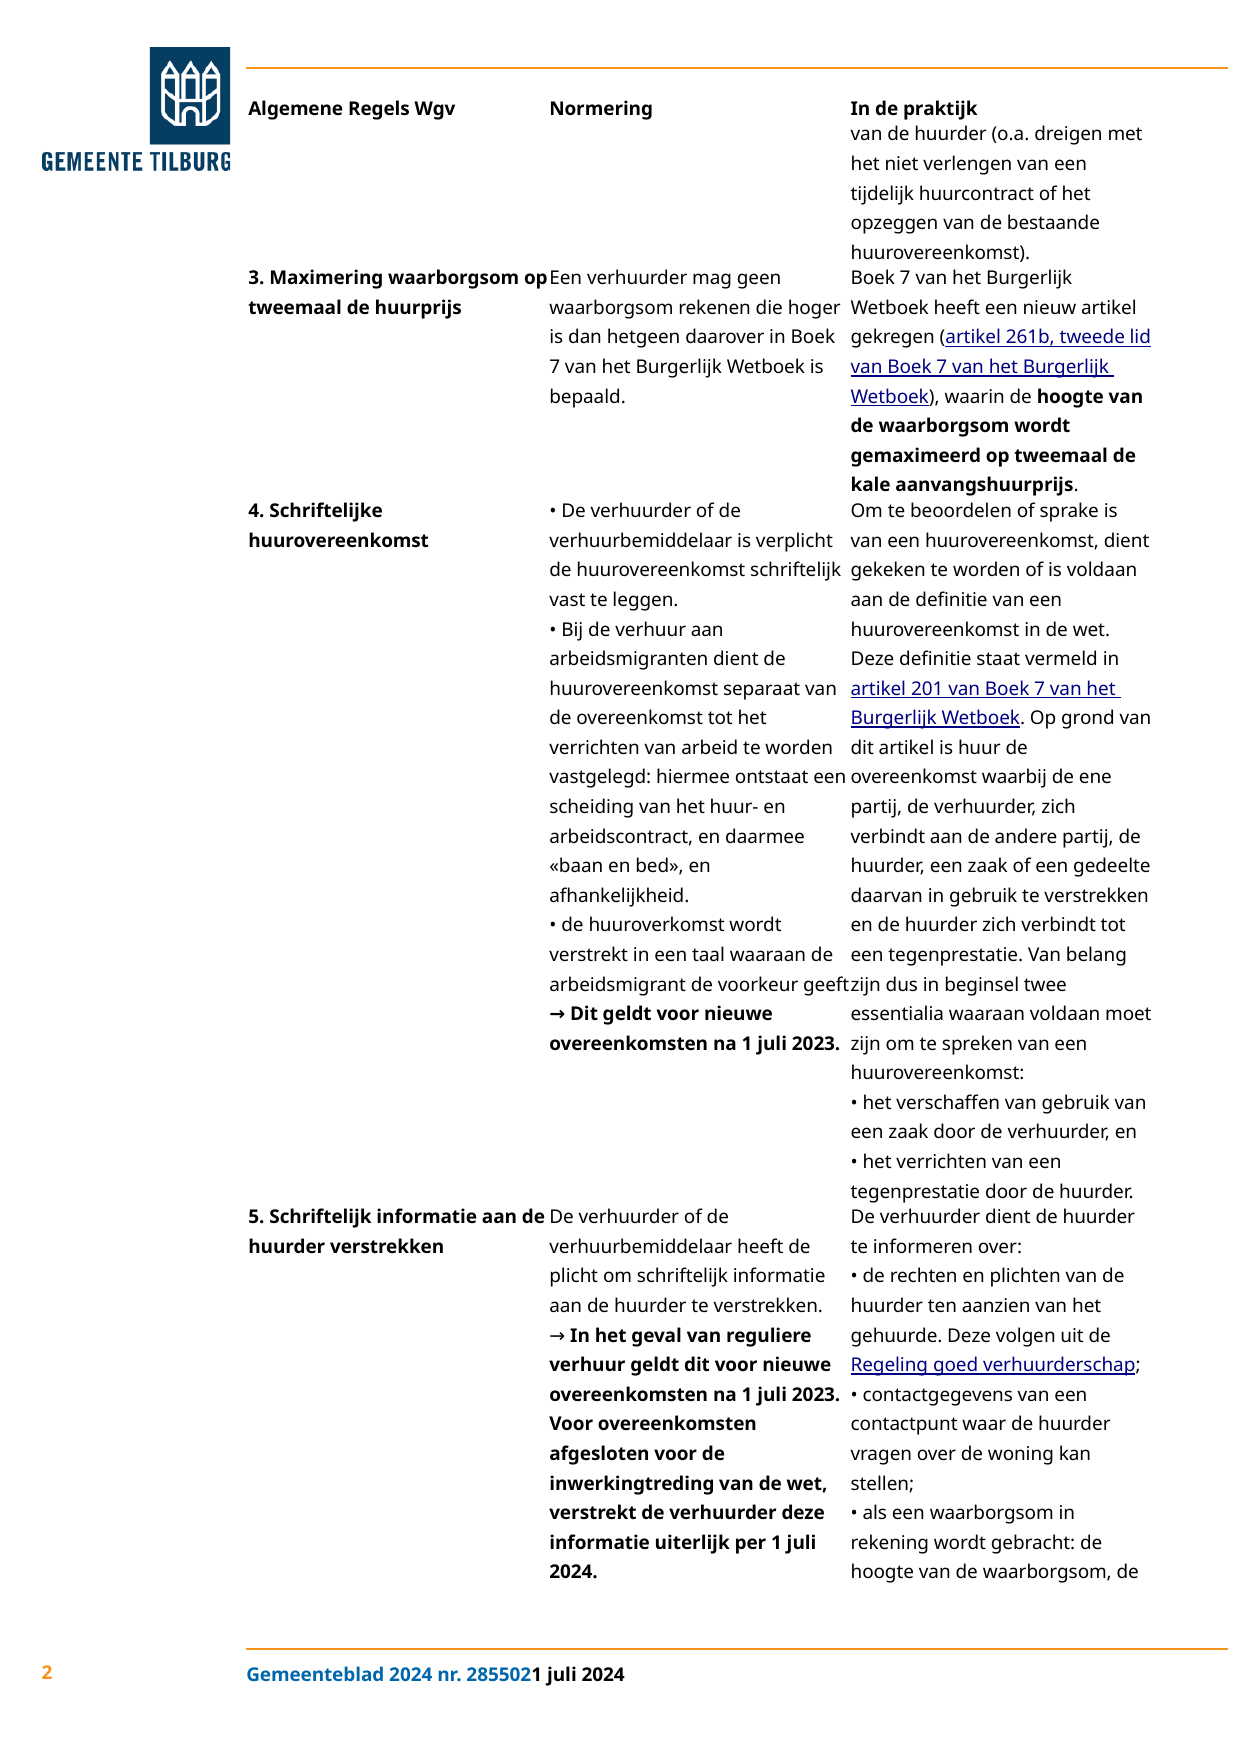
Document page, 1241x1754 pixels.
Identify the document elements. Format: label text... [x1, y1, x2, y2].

table_cell van de huurder (o.a. dreigen met het niet verlengen van een tijdelijk huurcontract of het opzeggen van de bestaande huurovereenkomst). [850, 121, 1152, 264]
table_header Algemene Regels Wgv [248, 95, 549, 121]
table_cell 3. Maximering waarborgsom op tweemaal de huurprijs [248, 265, 549, 497]
table_cell 4. Schriftelijke huurovereenkomst [248, 498, 549, 1203]
picture [41, 47, 231, 172]
table_cell Boek 7 van het Burgerlijk Wetboek heeft een nieuw artikel gekregen (artikel 261b, tweede lid van Boek 7 van het Burgerlijk Wetboek), waarin de hoogte van de waarborgsom wordt gemaximeerd op tweemaal de kale aanvangshuurprijs. [850, 265, 1152, 497]
table_cell Een verhuurder mag geen waarborgsom rekenen die hoger is dan hetgeen daarover in Boek 7 van het Burgerlijk Wetboek is bepaald. [549, 265, 850, 497]
table_cell [248, 121, 549, 264]
table_header In de praktijk [850, 95, 1152, 121]
table_cell De verhuurder of de verhuurbemiddelaar heeft de plicht om schriftelijk informatie aan de huurder te verstrekken. → In het geval van reguliere verhuur geldt dit voor nieuwe overeenkomsten na 1 juli 2023. Voor overeenkomsten afgesloten voor de inwerkingtreding van de wet, verstrekt de verhuurder deze informatie uiterlijk per 1 juli 2024. [549, 1204, 850, 1584]
table_cell • De verhuurder of de verhuurbemiddelaar is verplicht de huurovereenkomst schriftelijk vast te leggen. • Bij de verhuur aan arbeidsmigranten dient de huurovereenkomst separaat van de overeenkomst tot het verrichten van arbeid te worden vastgelegd: hiermee ontstaat een scheiding van het huur- en arbeidscontract, en daarmee «baan en bed», en afhankelijkheid. • de huuroverkomst wordt verstrekt in een taal waaraan de arbeidsmigrant de voorkeur geeft → Dit geldt voor nieuwe overeenkomsten na 1 juli 2023. [549, 498, 850, 1203]
table_cell Om te beoordelen of sprake is van een huurovereenkomst, dient gekeken te worden of is voldaan aan de definitie van een huurovereenkomst in de wet. Deze definitie staat vermeld in artikel 201 van Boek 7 van het Burgerlijk Wetboek. Op grond van dit artikel is huur de overeenkomst waarbij de ene partij, de verhuurder, zich verbindt aan de andere partij, de huurder, een zaak of een gedeelte daarvan in gebruik te verstrekken en de huurder zich verbindt tot een tegenprestatie. Van belang zijn dus in beginsel twee essentialia waaraan voldaan moet zijn om te spreken van een huurovereenkomst: • het verschaffen van gebruik van een zaak door de verhuurder, en • het verrichten van een tegenprestatie door de huurder. [850, 498, 1152, 1203]
table_cell [549, 121, 850, 264]
table_header Normering [549, 95, 850, 121]
table_cell 5. Schriftelijk informatie aan de huurder verstrekken [248, 1204, 549, 1584]
table_cell De verhuurder dient de huurder te informeren over: • de rechten en plichten van de huurder ten aanzien van het gehuurde. Deze volgen uit de Regeling goed verhuurderschap; • contactgegevens van een contactpunt waar de huurder vragen over de woning kan stellen; • als een waarborgsom in rekening wordt gebracht: de hoogte van de waarborgsom, de [850, 1204, 1152, 1584]
